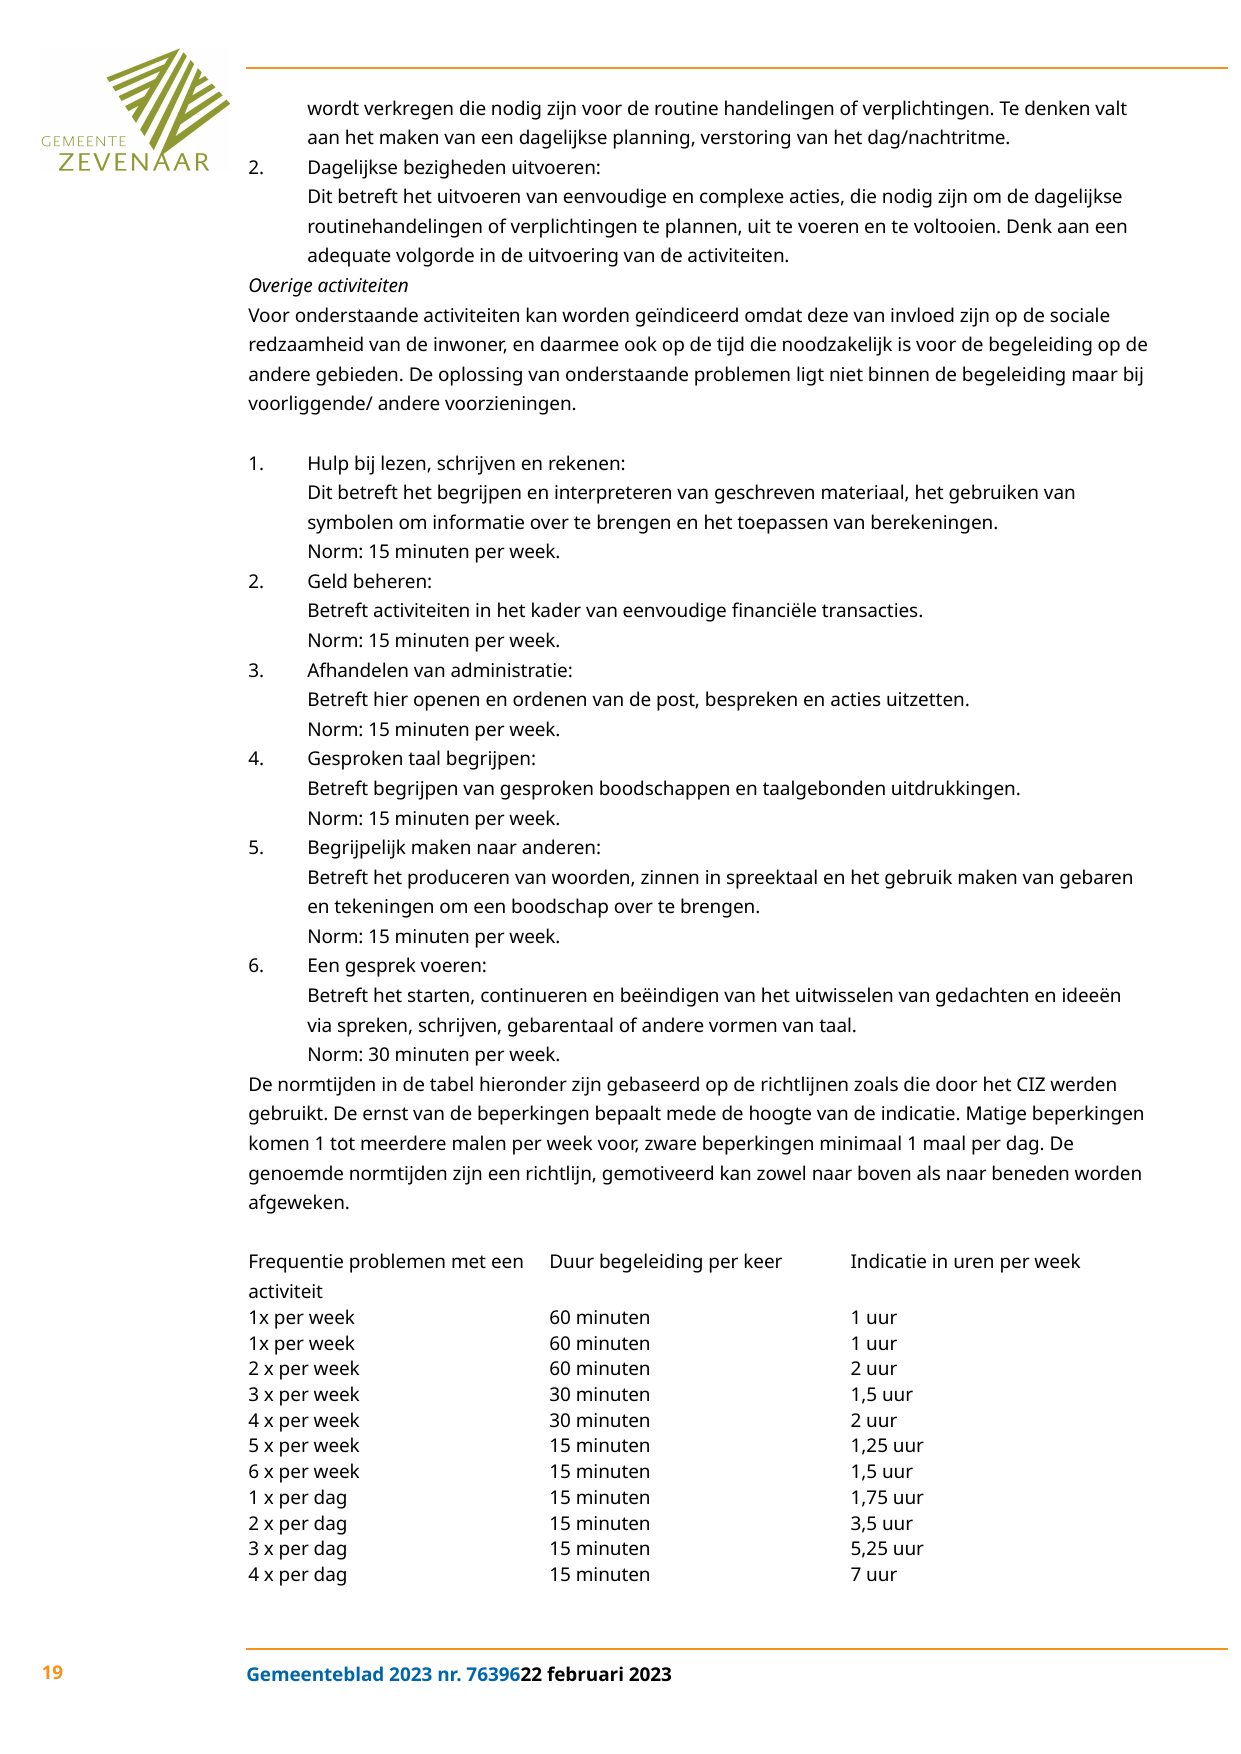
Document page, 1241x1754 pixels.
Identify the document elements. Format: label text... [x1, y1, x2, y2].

table_cell 60 minuten [549, 1330, 850, 1355]
text De normtijden in de tabel hieronder zijn gebaseerd op de richtlijnen zoals die door het CIZ werden gebruikt. De ernst van de beperkingen bepaalt mede de hoogte van de indicatie. Matige beperkingen komen 1 tot meerdere malen per week voor, zware beperkingen minimaal 1 maal per dag. De genoemde normtijden zijn een richtlijn, gemotiveerd kan zowel naar boven als naar beneden worden afgeweken. [248, 1071, 1152, 1215]
table_cell 1 x per dag [248, 1484, 549, 1510]
table_cell 3 x per dag [248, 1536, 549, 1561]
list Norm: 15 minuten per week. [248, 716, 1152, 742]
list Betreft hier openen en ordenen van de post, bespreken en acties uitzetten. [248, 686, 1152, 712]
table_cell 15 minuten [549, 1484, 850, 1510]
table_cell 1x per week [248, 1304, 549, 1330]
table_cell 1,5 uur [850, 1458, 1152, 1484]
table_cell 2 uur [850, 1355, 1152, 1381]
table_cell 60 minuten [549, 1355, 850, 1381]
list Een gesprek voeren: [248, 953, 1152, 978]
text Voor onderstaande activiteiten kan worden geïndiceerd omdat deze van invloed zijn op de sociale redzaamheid van de inwoner, en daarmee ook op de tijd die noodzakelijk is voor de begeleiding op de andere gebieden. De oplossing van onderstaande problemen ligt niet binnen de begeleiding maar bij voorliggende/ andere voorzieningen. [248, 302, 1152, 416]
table_cell 1x per week [248, 1330, 549, 1355]
text Overige activiteiten [248, 272, 1152, 298]
list Betreft begrijpen van gesproken boodschappen en taalgebonden uitdrukkingen. [248, 775, 1152, 801]
table_header Duur begeleiding per keer [549, 1249, 850, 1304]
table_cell 1 uur [850, 1330, 1152, 1355]
table_cell 30 minuten [549, 1407, 850, 1433]
table_cell 1 uur [850, 1304, 1152, 1330]
table_cell 1,75 uur [850, 1484, 1152, 1510]
list Begrijpelijk maken naar anderen: [248, 834, 1152, 860]
table_cell 15 minuten [549, 1561, 850, 1587]
table_cell 4 x per dag [248, 1561, 549, 1587]
list Gesproken taal begrijpen: [248, 746, 1152, 771]
table_cell 15 minuten [549, 1433, 850, 1458]
table_cell 1,25 uur [850, 1433, 1152, 1458]
list Dit betreft het uitvoeren van eenvoudige en complexe acties, die nodig zijn om de dagelijkse routinehandelingen of verplichtingen te plannen, uit te voeren en te voltooien. Denk aan een adequate volgorde in de uitvoering van de activiteiten. [248, 183, 1152, 268]
list Dit betreft het begrijpen en interpreteren van geschreven materiaal, het gebruiken van symbolen om informatie over te brengen en het toepassen van berekeningen. [248, 479, 1152, 535]
table_cell 4 x per week [248, 1407, 549, 1433]
table_cell 2 x per week [248, 1355, 549, 1381]
table_cell 1,5 uur [850, 1381, 1152, 1407]
list Betreft activiteiten in het kader van eenvoudige financiële transacties. [248, 598, 1152, 623]
table_cell 2 uur [850, 1407, 1152, 1433]
table_cell 15 minuten [549, 1536, 850, 1561]
list Norm: 30 minuten per week. [248, 1041, 1152, 1067]
list wordt verkregen die nodig zijn voor de routine handelingen of verplichtingen. Te denken valt aan het maken van een dagelijkse planning, verstoring van het dag/nachtritme. [248, 95, 1152, 150]
list Norm: 15 minuten per week. [248, 923, 1152, 949]
table_header Frequentie problemen met een activiteit [248, 1249, 549, 1304]
table_cell 5,25 uur [850, 1536, 1152, 1561]
list Norm: 15 minuten per week. [248, 627, 1152, 653]
table_cell 15 minuten [549, 1458, 850, 1484]
table_cell 5 x per week [248, 1433, 549, 1458]
list Norm: 15 minuten per week. [248, 805, 1152, 831]
list Dagelijkse bezigheden uitvoeren: [248, 154, 1152, 180]
list Afhandelen van administratie: [248, 657, 1152, 683]
table_cell 15 minuten [549, 1510, 850, 1536]
table_cell 30 minuten [549, 1381, 850, 1407]
list Geld beheren: [248, 568, 1152, 594]
table_cell 2 x per dag [248, 1510, 549, 1536]
list Norm: 15 minuten per week. [248, 538, 1152, 564]
list Betreft het produceren van woorden, zinnen in spreektaal en het gebruik maken van gebaren en tekeningen om een boodschap over te brengen. [248, 864, 1152, 919]
table_cell 60 minuten [549, 1304, 850, 1330]
list Betreft het starten, continueren en beëindigen van het uitwisselen van gedachten en ideeën via spreken, schrijven, gebarentaal of andere vormen van taal. [248, 982, 1152, 1038]
table_header Indicatie in uren per week [850, 1249, 1152, 1304]
table_cell 7 uur [850, 1561, 1152, 1587]
table_cell 3 x per week [248, 1381, 549, 1407]
table_cell 6 x per week [248, 1458, 549, 1484]
picture [41, 47, 231, 172]
table_cell 3,5 uur [850, 1510, 1152, 1536]
list Hulp bij lezen, schrijven en rekenen: [248, 450, 1152, 476]
